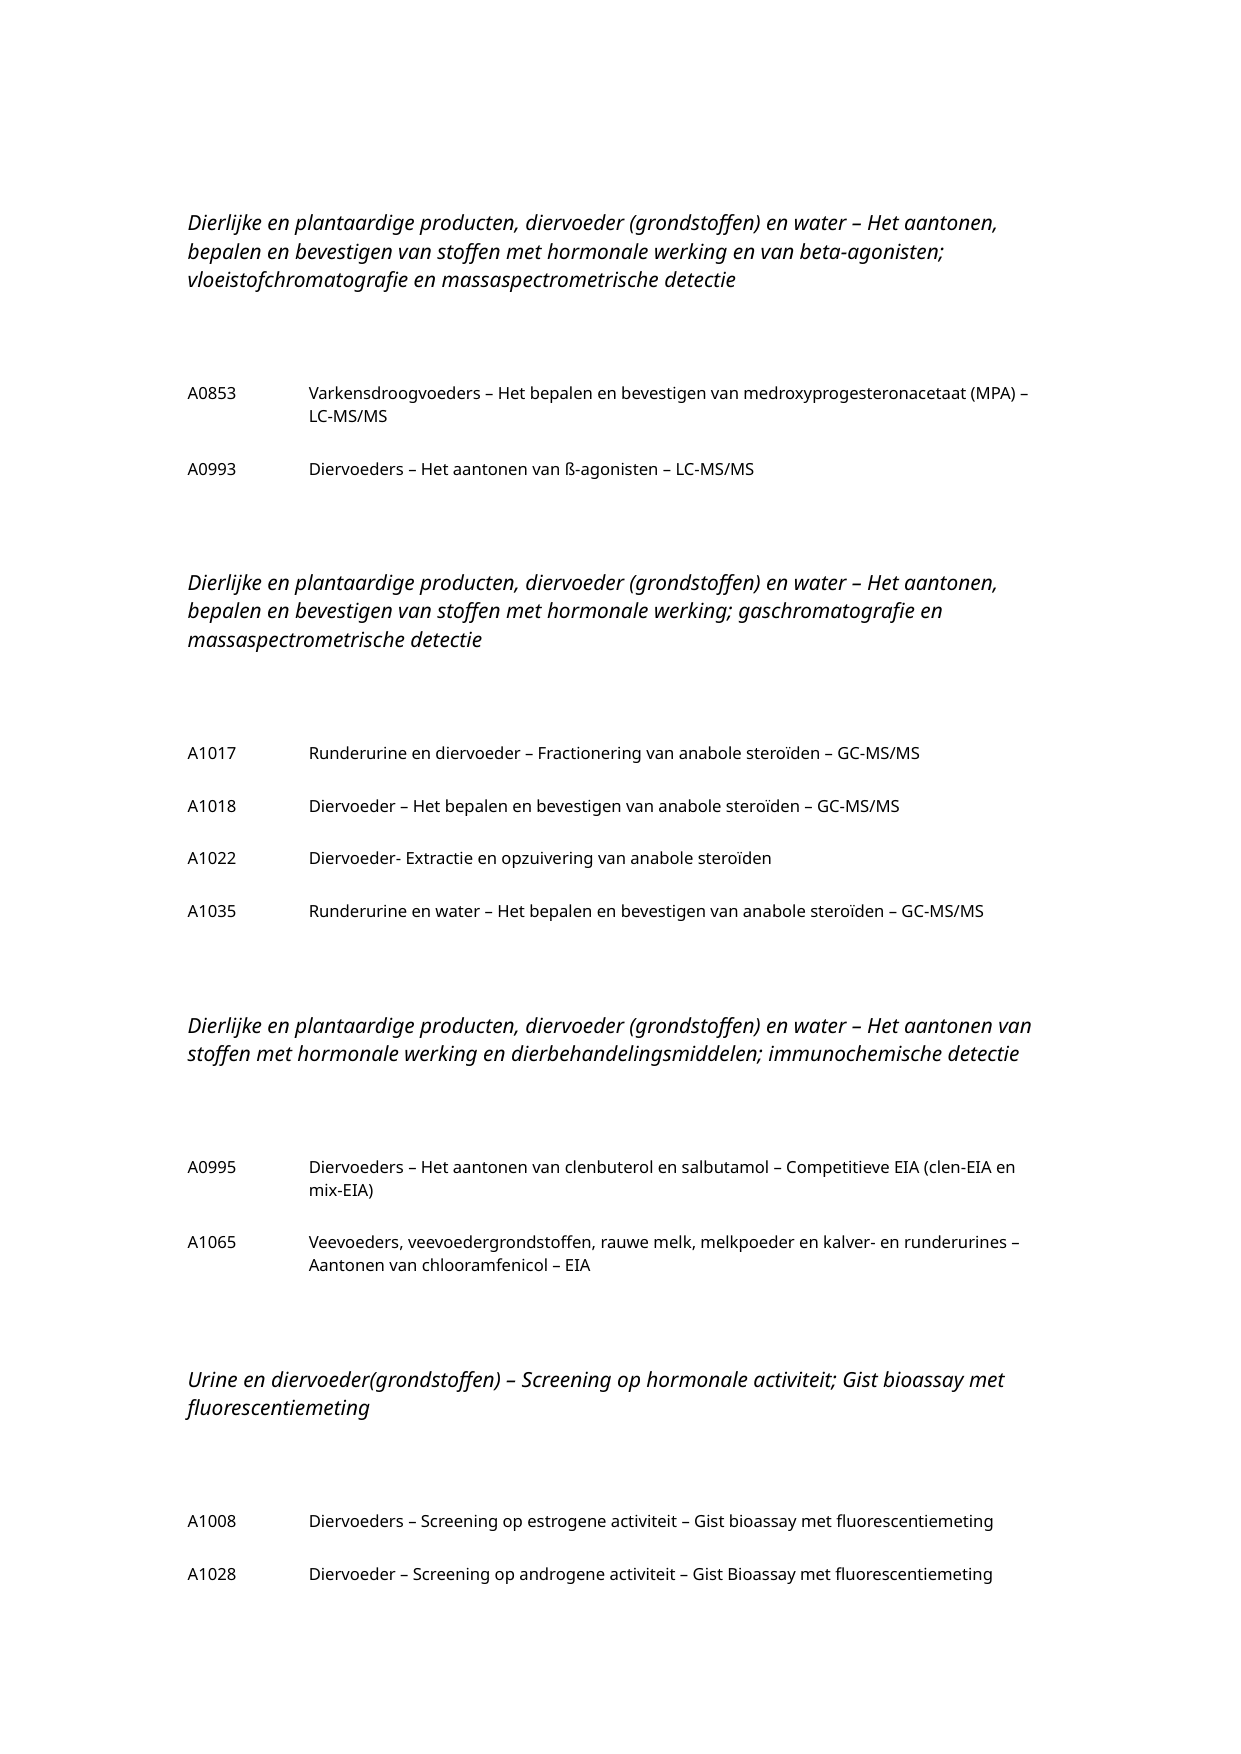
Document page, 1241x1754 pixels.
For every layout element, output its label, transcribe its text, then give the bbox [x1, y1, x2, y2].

table_header Diervoeders – Screening op estrogene activiteit – Gist bioassay met fluorescentiemeting [309, 1510, 1053, 1562]
table_cell Diervoeders – Het aantonen van ß-agonisten – LC-MS/MS [309, 457, 1053, 510]
table_cell Veevoeders, veevoedergrondstoffen, rauwe melk, melkpoeder en kalver- en runderurines – Aantonen van chlooramfenicol – EIA [309, 1231, 1053, 1306]
table_cell A1035 [188, 900, 308, 952]
table_header A1017 [188, 741, 308, 794]
table_header Varkensdroogvoeders – Het bepalen en bevestigen van medroxyprogesteronacetaat (MPA) – LC-MS/MS [309, 382, 1053, 457]
text Dierlijke en plantaardige producten, diervoeder (grondstoffen) en water – Het aantonen, bepalen en bevestigen van stoffen met hormonale werking en van beta-agonisten; vloeistofchromatografie en massaspectrometrische detectie [187, 208, 1053, 294]
text Dierlijke en plantaardige producten, diervoeder (grondstoffen) en water – Het aantonen van stoffen met hormonale werking en dierbehandelingsmiddelen; immunochemische detectie [187, 1011, 1053, 1068]
table_cell Diervoeder – Het bepalen en bevestigen van anabole steroïden – GC-MS/MS [309, 794, 1053, 847]
table_header A0995 [188, 1156, 308, 1231]
text Urine en diervoeder(grondstoffen) – Screening op hormonale activiteit; Gist bioassay met fluorescentiemeting [187, 1365, 1053, 1422]
table_cell Diervoeder – Screening op androgene activiteit – Gist Bioassay met fluorescentiemeting [309, 1562, 1053, 1585]
table_cell Diervoeder- Extractie en opzuivering van anabole steroïden [309, 847, 1053, 899]
text Dierlijke en plantaardige producten, diervoeder (grondstoffen) en water – Het aantonen, bepalen en bevestigen van stoffen met hormonale werking; gaschromatografie en massaspectrometrische detectie [187, 568, 1053, 653]
table_cell A1022 [188, 847, 308, 899]
table_cell A1018 [188, 794, 308, 847]
table_header A1008 [188, 1510, 308, 1562]
table_cell Runderurine en water – Het bepalen en bevestigen van anabole steroïden – GC-MS/MS [309, 900, 1053, 952]
table_cell A1028 [188, 1562, 308, 1585]
table_header Runderurine en diervoeder – Fractionering van anabole steroïden – GC-MS/MS [309, 741, 1053, 794]
table_cell A0993 [188, 457, 308, 510]
table_header Diervoeders – Het aantonen van clenbuterol en salbutamol – Competitieve EIA (clen-EIA en mix-EIA) [309, 1156, 1053, 1231]
table_header A0853 [188, 382, 308, 457]
table_cell A1065 [188, 1231, 308, 1306]
